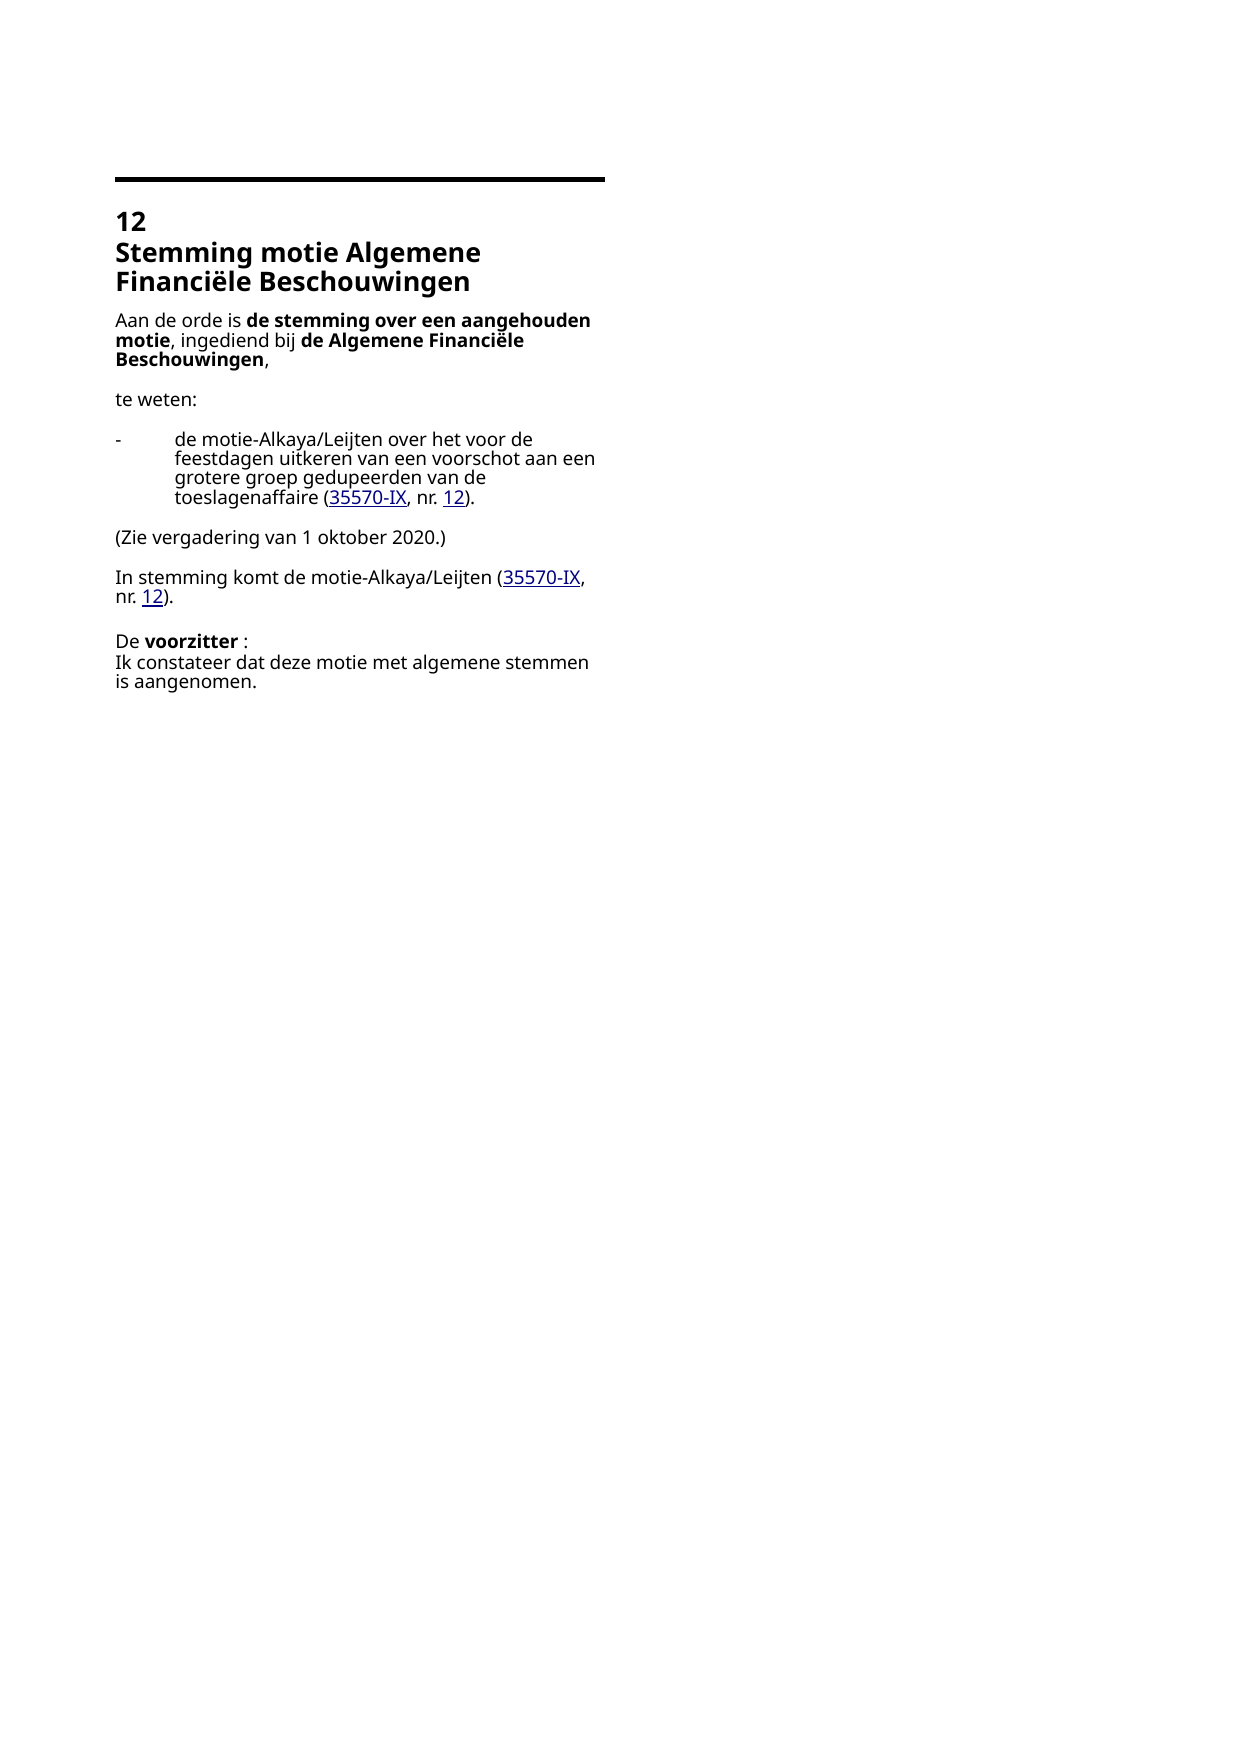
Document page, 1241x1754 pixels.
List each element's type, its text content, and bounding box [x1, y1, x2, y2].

text De voorzitter : [115, 628, 605, 654]
text Ik constateer dat deze motie met algemene stemmen is aangenomen. [115, 654, 605, 692]
text In stemming komt de motie-Alkaya/Leijten (35570-IX, nr. 12). [115, 569, 605, 607]
text Aan de orde is de stemming over een aangehouden motie, ingediend bij de Algemene Financiële Beschouwingen, [115, 312, 605, 370]
list de motie-Alkaya/Leijten over het voor de feestdagen uitkeren van een voorschot aan een grotere groep gedupeerden van de toeslagenaffaire (35570-IX, nr. 12). [115, 431, 605, 508]
text te weten: [115, 391, 605, 410]
text Stemming motie Algemene Financiële Beschouwingen [115, 239, 605, 312]
text (Zie vergadering van 1 oktober 2020.) [115, 529, 605, 548]
text 12 [115, 203, 605, 239]
